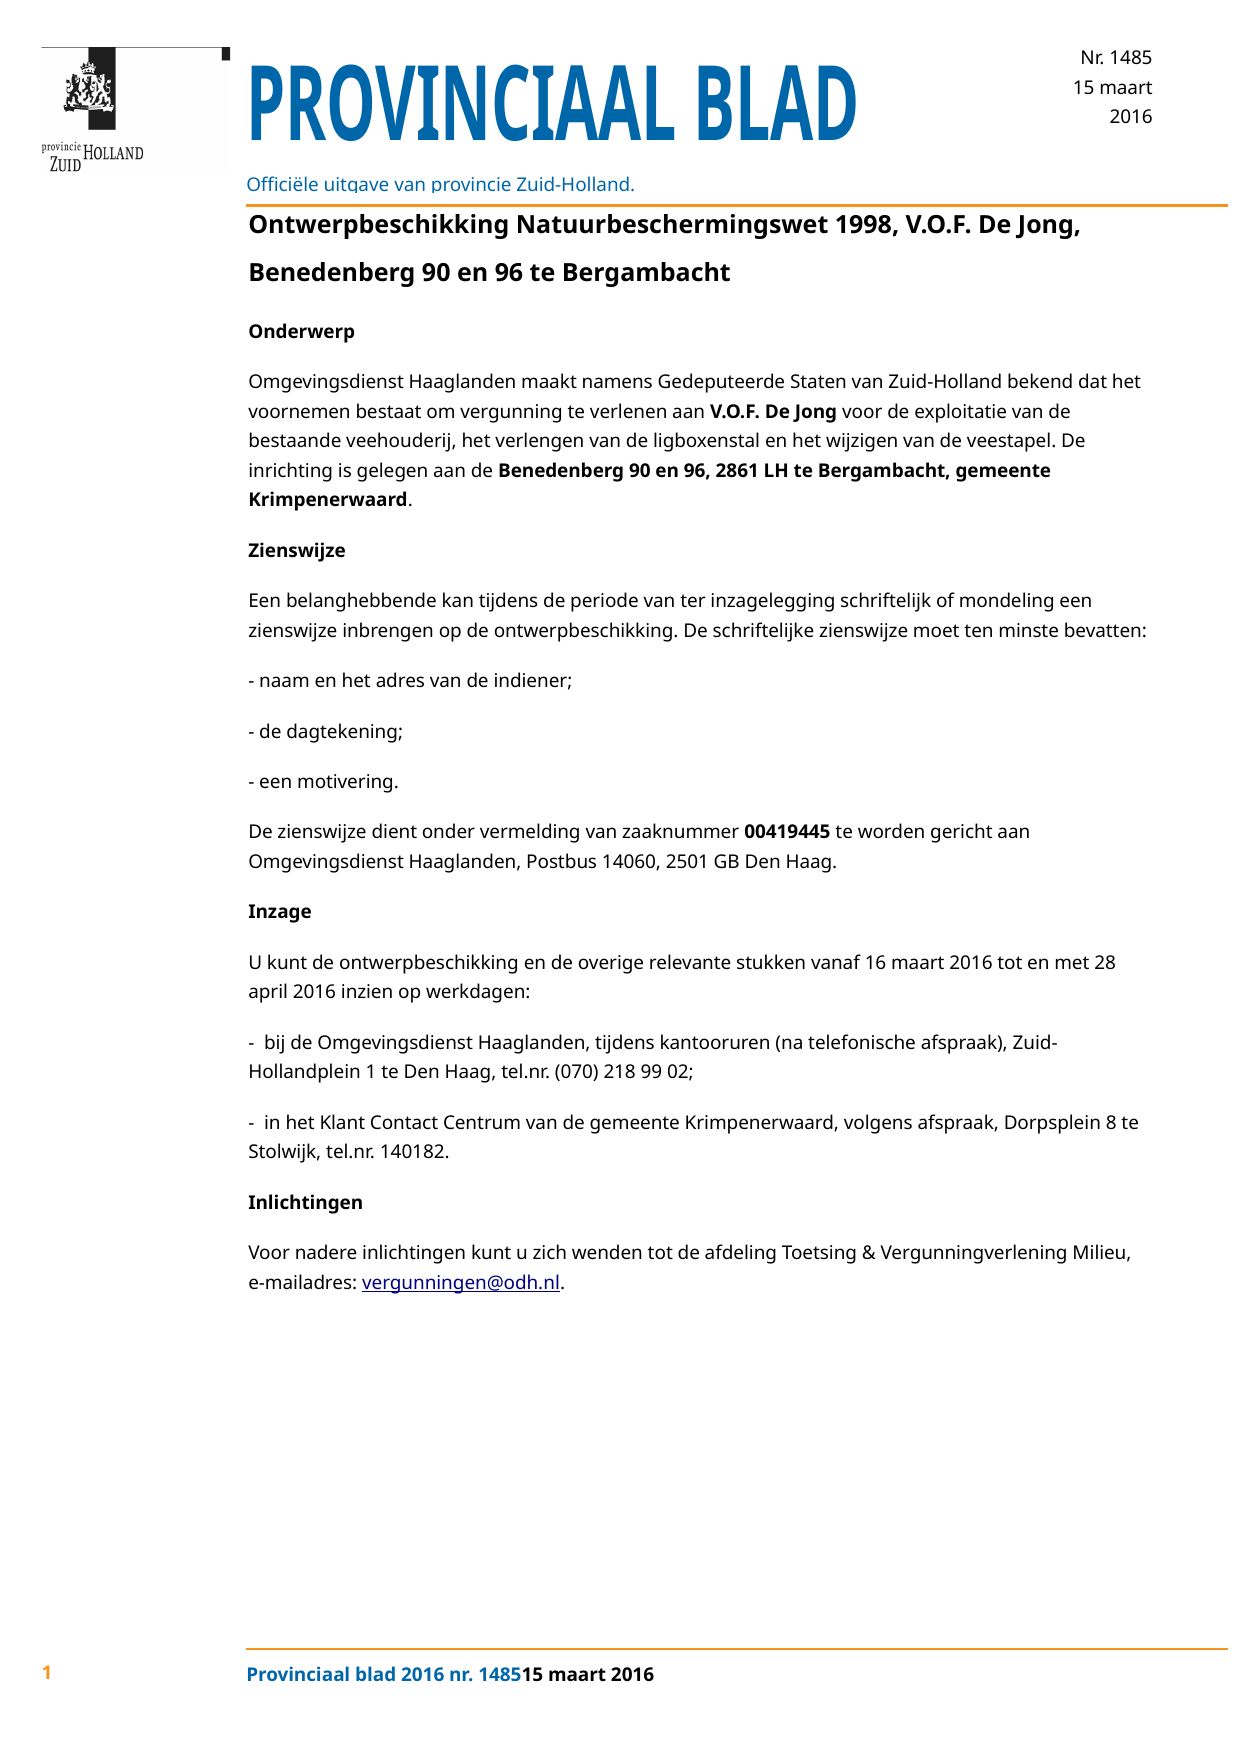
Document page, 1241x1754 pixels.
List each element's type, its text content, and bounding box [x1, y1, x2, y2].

text Onderwerp [248, 318, 1152, 344]
text Ontwerpbeschikking Natuurbeschermingswet 1998, V.O.F. De Jong, Benedenberg 90 en 96 te Bergambacht [248, 207, 1152, 288]
text - in het Klant Contact Centrum van de gemeente Krimpenerwaard, volgens afspraak, Dorpsplein 8 te Stolwijk, tel.nr. 140182. [248, 1109, 1152, 1164]
text De zienswijze dient onder vermelding van zaaknummer 00419445 te worden gericht aan Omgevingsdienst Haaglanden, Postbus 14060, 2501 GB Den Haag. [248, 819, 1152, 874]
text U kunt de ontwerpbeschikking en de overige relevante stukken vanaf 16 maart 2016 tot en met 28 april 2016 inzien op werkdagen: [248, 949, 1152, 1004]
text Inlichtingen [248, 1189, 1152, 1215]
text Een belanghebbende kan tijdens de periode van ter inzagelegging schriftelijk of mondeling een zienswijze inbrengen op de ontwerpbeschikking. De schriftelijke zienswijze moet ten minste bevatten: [248, 587, 1152, 643]
text - de dagtekening; [248, 718, 1152, 744]
text - naam en het adres van de indiener; [248, 667, 1152, 693]
picture [41, 47, 231, 172]
text Voor nadere inlichtingen kunt u zich wenden tot de afdeling Toetsing & Vergunningverlening Milieu, e-mailadres: vergunningen@odh.nl. [248, 1239, 1152, 1295]
text Omgevingsdienst Haaglanden maakt namens Gedeputeerde Staten van Zuid-Holland bekend dat het voornemen bestaat om vergunning te verlenen aan V.O.F. De Jong voor de exploitatie van de bestaande veehouderij, het verlengen van de ligboxenstal en het wijzigen van de veestapel. De inrichting is gelegen aan de Benedenberg 90 en 96, 2861 LH te Bergambacht, gemeente Krimpenerwaard. [248, 368, 1152, 512]
text - een motivering. [248, 768, 1152, 794]
text - bij de Omgevingsdienst Haaglanden, tijdens kantooruren (na telefonische afspraak), Zuid-Hollandplein 1 te Den Haag, tel.nr. (070) 218 99 02; [248, 1029, 1152, 1084]
text Inzage [248, 899, 1152, 924]
text Zienswijze [248, 537, 1152, 563]
